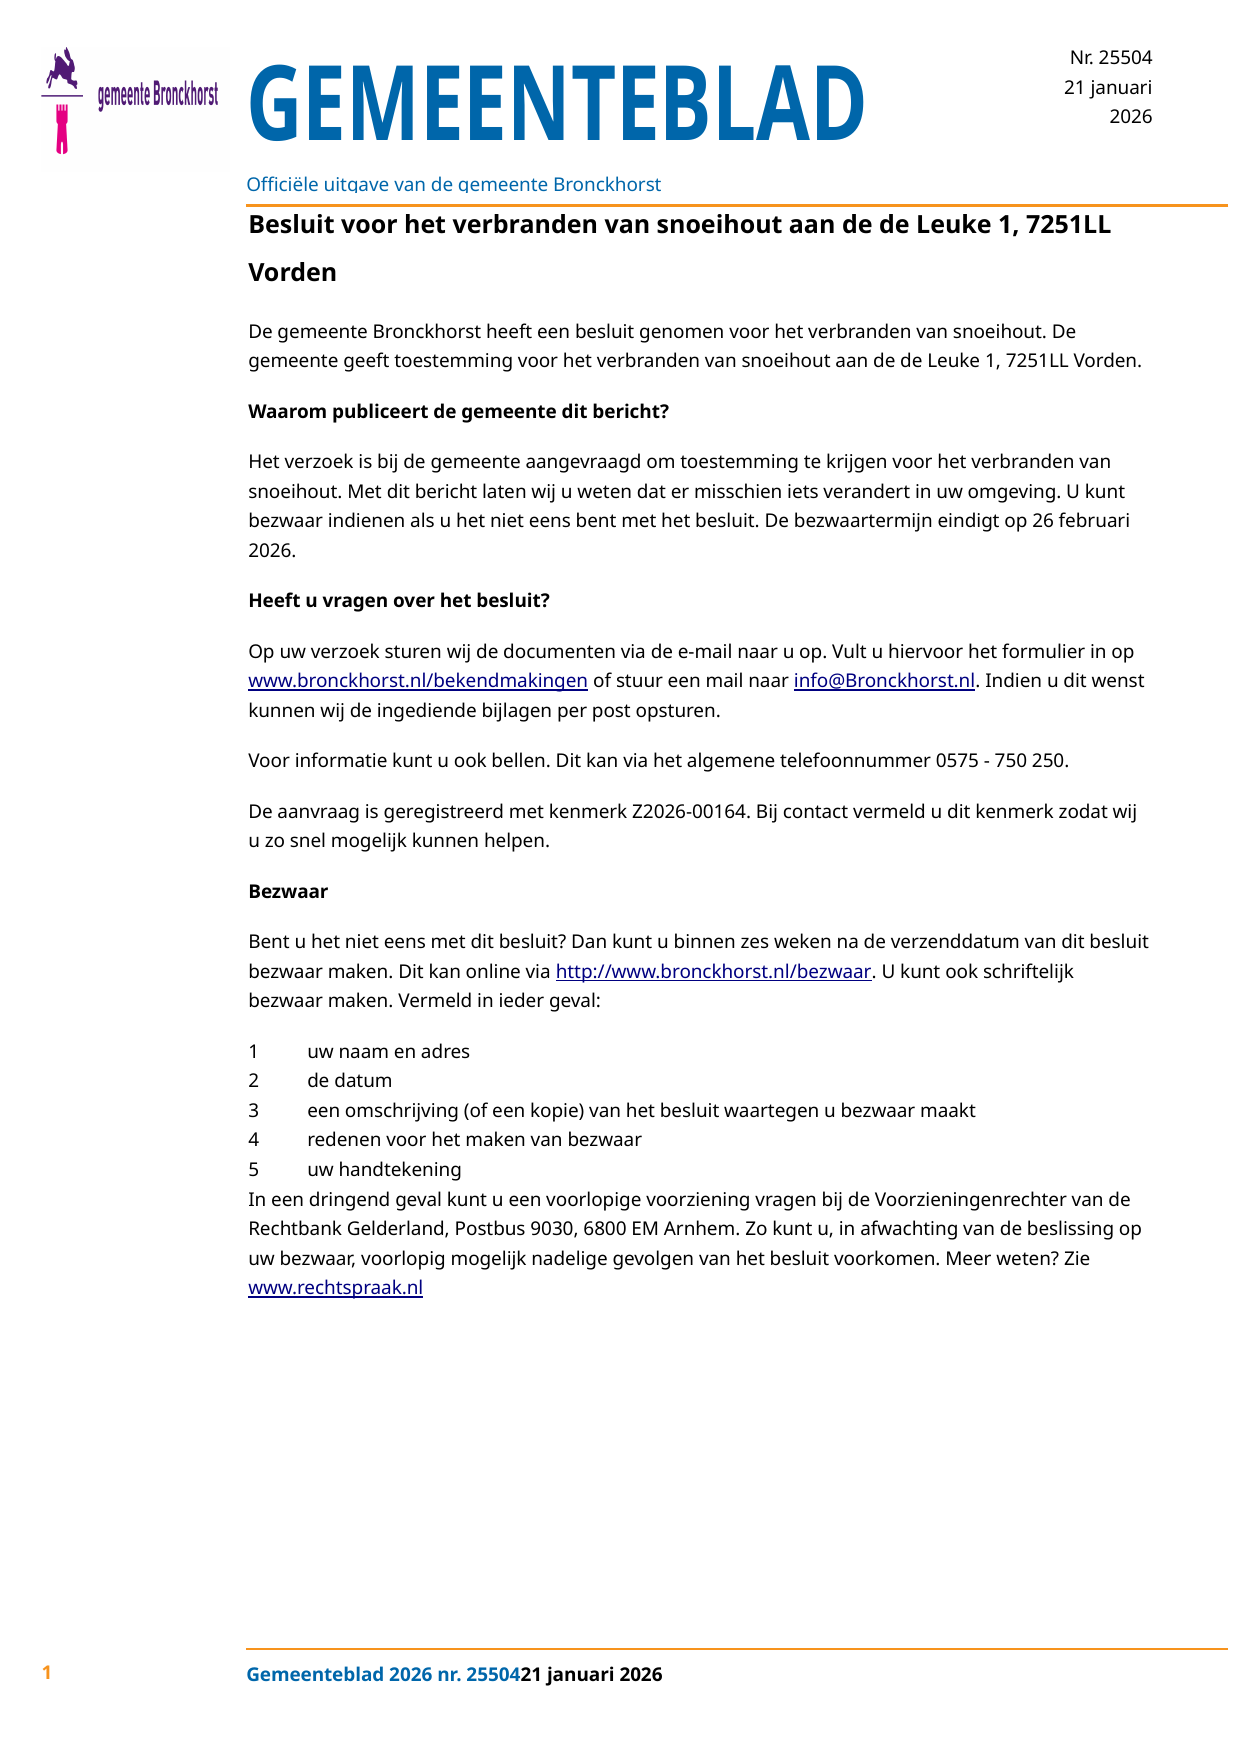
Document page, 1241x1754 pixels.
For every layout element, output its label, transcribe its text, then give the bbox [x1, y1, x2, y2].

text De gemeente Bronckhorst heeft een besluit genomen voor het verbranden van snoeihout. De gemeente geeft toestemming voor het verbranden van snoeihout aan de de Leuke 1, 7251LL Vorden. [248, 318, 1152, 373]
list uw handtekening [248, 1156, 1152, 1182]
text Op uw verzoek sturen wij de documenten via de e-mail naar u op. Vult u hiervoor het formulier in op www.bronckhorst.nl/bekendmakingen of stuur een mail naar info@Bronckhorst.nl. Indien u dit wenst kunnen wij de ingediende bijlagen per post opsturen. [248, 638, 1152, 723]
text In een dringend geval kunt u een voorlopige voorziening vragen bij de Voorzieningenrechter van de Rechtbank Gelderland, Postbus 9030, 6800 EM Arnhem. Zo kunt u, in afwachting van de beslissing op uw bezwaar, voorlopig mogelijk nadelige gevolgen van het besluit voorkomen. Meer weten? Zie www.rechtspraak.nl [248, 1186, 1152, 1300]
text Voor informatie kunt u ook bellen. Dit kan via het algemene telefoonnummer 0575 - 750 250. [248, 747, 1152, 773]
text Bent u het niet eens met dit besluit? Dan kunt u binnen zes weken na de verzenddatum van dit besluit bezwaar maken. Dit kan online via http://www.bronckhorst.nl/bezwaar. U kunt ook schriftelijk bezwaar maken. Vermeld in ieder geval: [248, 928, 1152, 1013]
text Bezwaar [248, 878, 1152, 904]
list de datum [248, 1067, 1152, 1093]
text Het verzoek is bij de gemeente aangevraagd om toestemming te krijgen voor het verbranden van snoeihout. Met dit bericht laten wij u weten dat er misschien iets verandert in uw omgeving. U kunt bezwaar indienen als u het niet eens bent met het besluit. De bezwaartermijn eindigt op 26 februari 2026. [248, 448, 1152, 563]
list redenen voor het maken van bezwaar [248, 1127, 1152, 1152]
list uw naam en adres [248, 1038, 1152, 1064]
picture [41, 47, 231, 172]
text Heeft u vragen over het besluit? [248, 587, 1152, 613]
text De aanvraag is geregistreerd met kenmerk Z2026-00164. Bij contact vermeld u dit kenmerk zodat wij u zo snel mogelijk kunnen helpen. [248, 798, 1152, 853]
text Waarom publiceert de gemeente dit bericht? [248, 398, 1152, 424]
text Besluit voor het verbranden van snoeihout aan de de Leuke 1, 7251LL Vorden [248, 207, 1152, 288]
list een omschrijving (of een kopie) van het besluit waartegen u bezwaar maakt [248, 1097, 1152, 1123]
